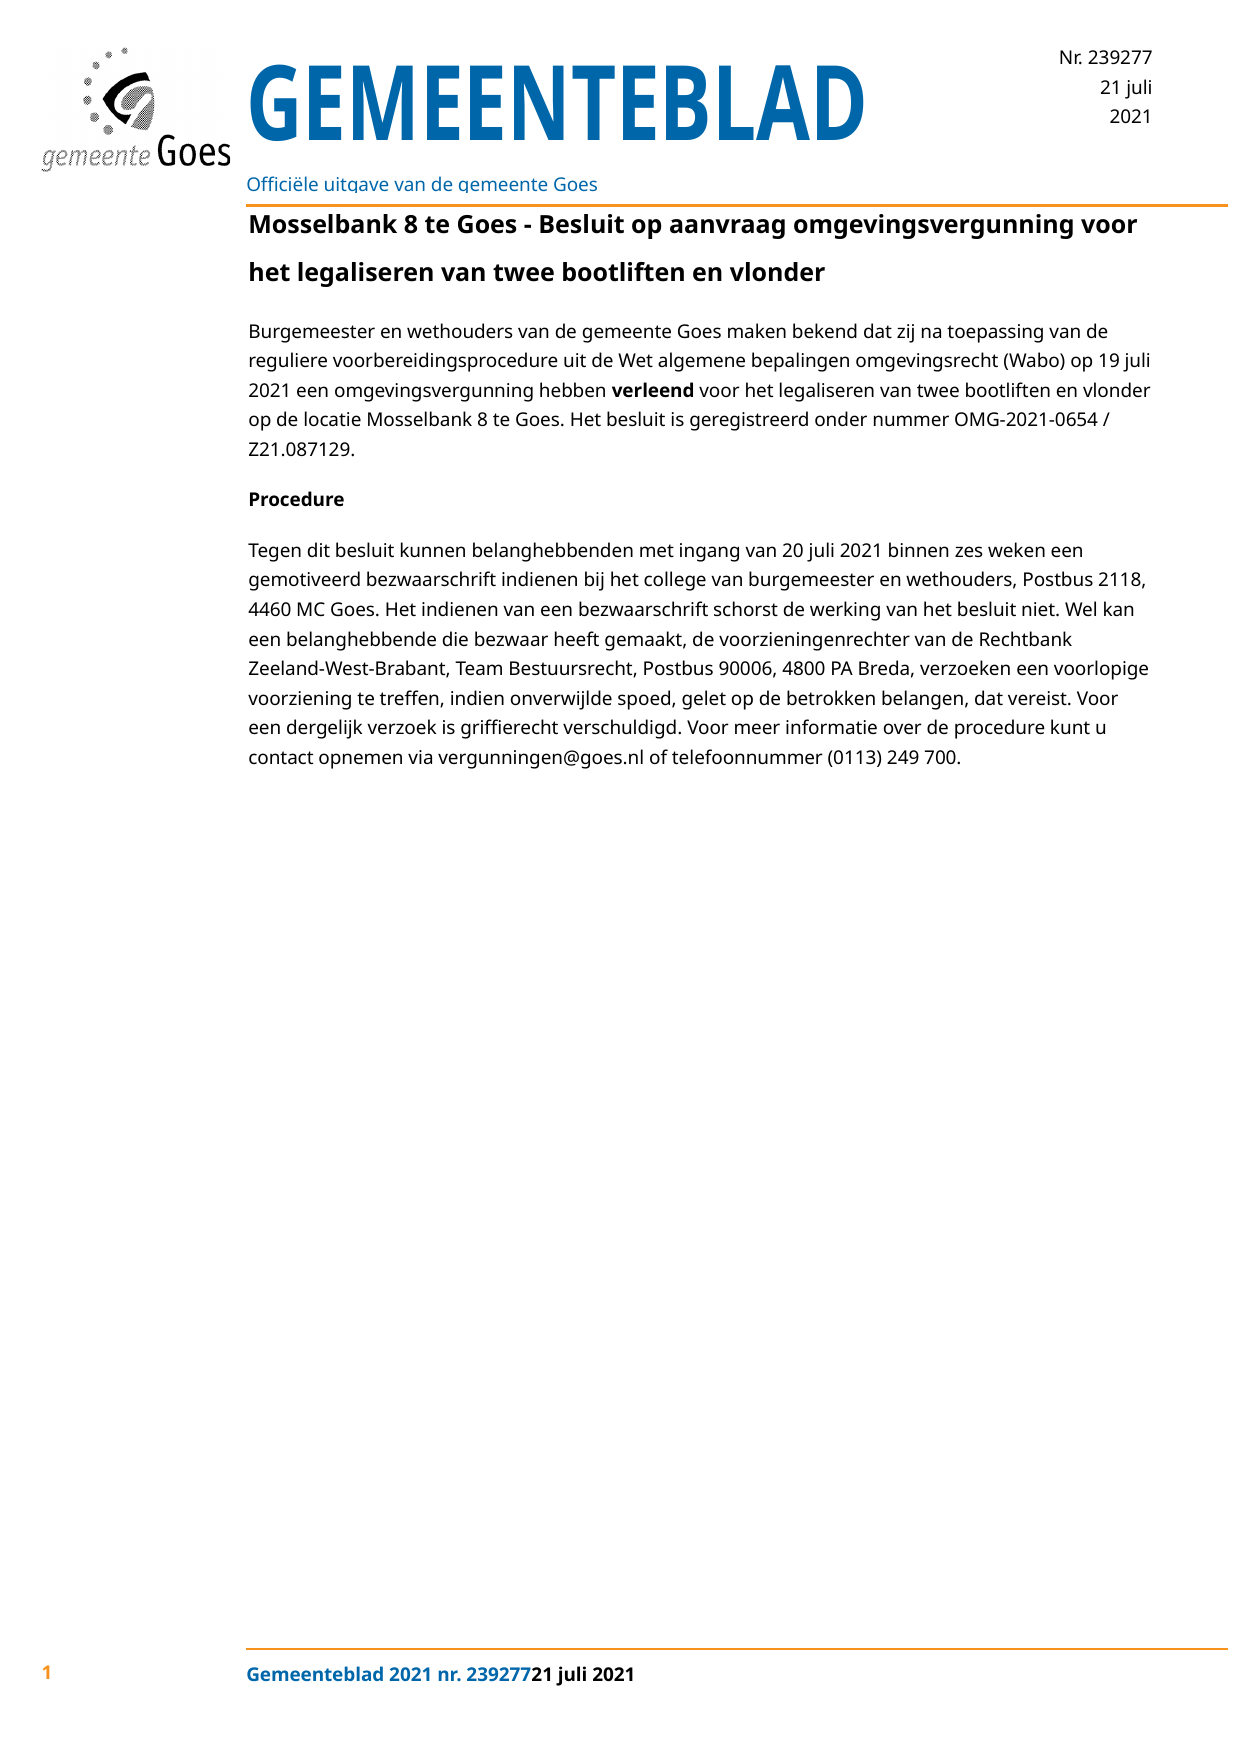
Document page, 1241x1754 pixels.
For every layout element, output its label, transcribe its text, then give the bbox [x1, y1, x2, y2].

text Burgemeester en wethouders van de gemeente Goes maken bekend dat zij na toepassing van de reguliere voorbereidingsprocedure uit de Wet algemene bepalingen omgevingsrecht (Wabo) op 19 juli 2021 een omgevingsvergunning hebben verleend voor het legaliseren van twee bootliften en vlonder op de locatie Mosselbank 8 te Goes. Het besluit is geregistreerd onder nummer OMG-2021-0654 / Z21.087129. [248, 318, 1152, 462]
text Procedure [248, 487, 1152, 512]
picture [41, 47, 231, 172]
text Tegen dit besluit kunnen belanghebbenden met ingang van 20 juli 2021 binnen zes weken een gemotiveerd bezwaarschrift indienen bij het college van burgemeester en wethouders, Postbus 2118, 4460 MC Goes. Het indienen van een bezwaarschrift schorst de werking van het besluit niet. Wel kan een belanghebbende die bezwaar heeft gemaakt, de voorzieningenrechter van de Rechtbank Zeeland-West-Brabant, Team Bestuursrecht, Postbus 90006, 4800 PA Breda, verzoeken een voorlopige voorziening te treffen, indien onverwijlde spoed, gelet op de betrokken belangen, dat vereist. Voor een dergelijk verzoek is griffierecht verschuldigd. Voor meer informatie over de procedure kunt u contact opnemen via vergunningen@goes.nl of telefoonnummer (0113) 249 700. [248, 537, 1152, 770]
text Mosselbank 8 te Goes - Besluit op aanvraag omgevingsvergunning voor het legaliseren van twee bootliften en vlonder [248, 207, 1152, 288]
